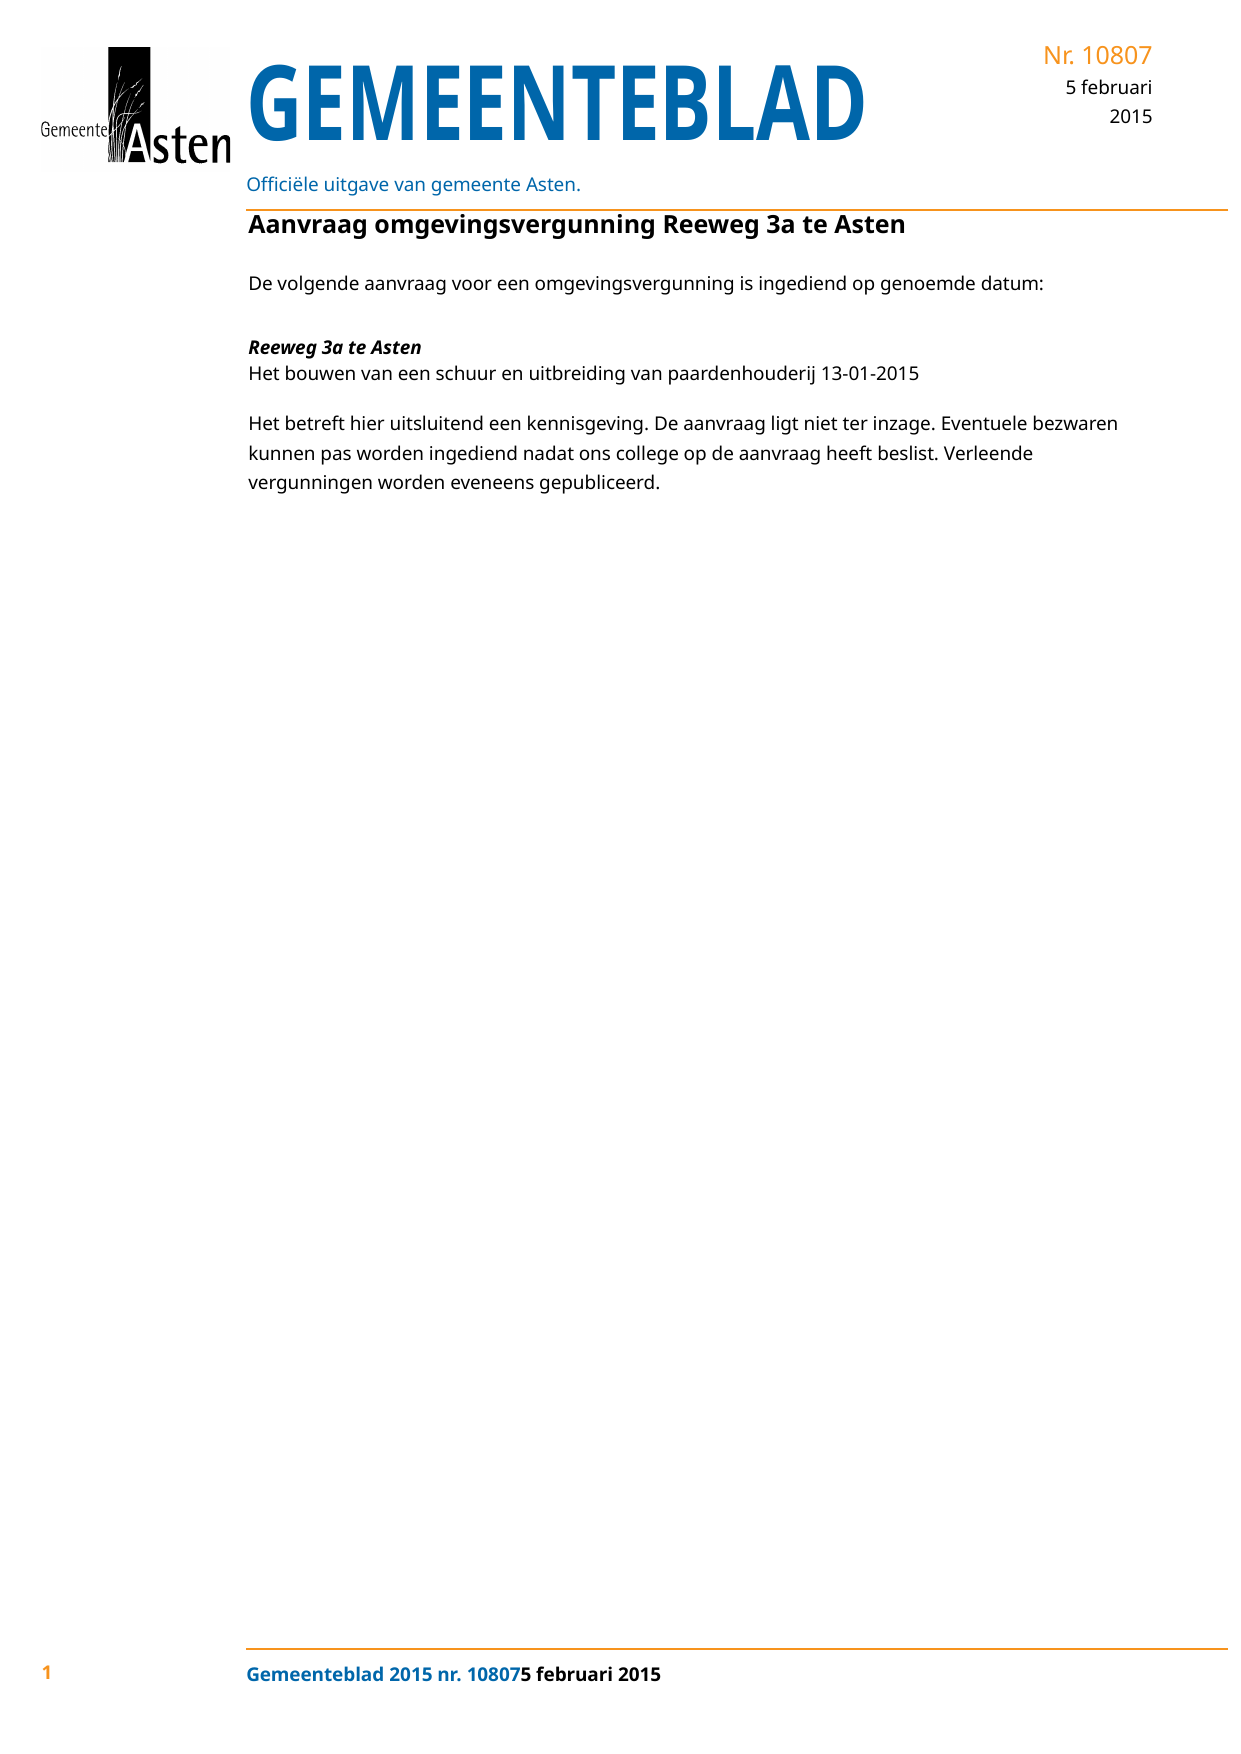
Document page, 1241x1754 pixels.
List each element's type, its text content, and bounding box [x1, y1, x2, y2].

text Aanvraag omgevingsvergunning Reeweg 3a te Asten [248, 211, 1152, 241]
text De volgende aanvraag voor een omgevingsvergunning is ingediend op genoemde datum: [248, 270, 1152, 296]
text Het betreft hier uitsluitend een kennisgeving. De aanvraag ligt niet ter inzage. Eventuele bezwaren kunnen pas worden ingediend nadat ons college op de aanvraag heeft beslist. Verleende vergunningen worden eveneens gepubliceerd. [248, 410, 1152, 495]
picture [41, 47, 231, 172]
text Het bouwen van een schuur en uitbreiding van paardenhouderij 13-01-2015 [248, 360, 1152, 386]
text Reeweg 3a te Asten [248, 334, 1152, 360]
